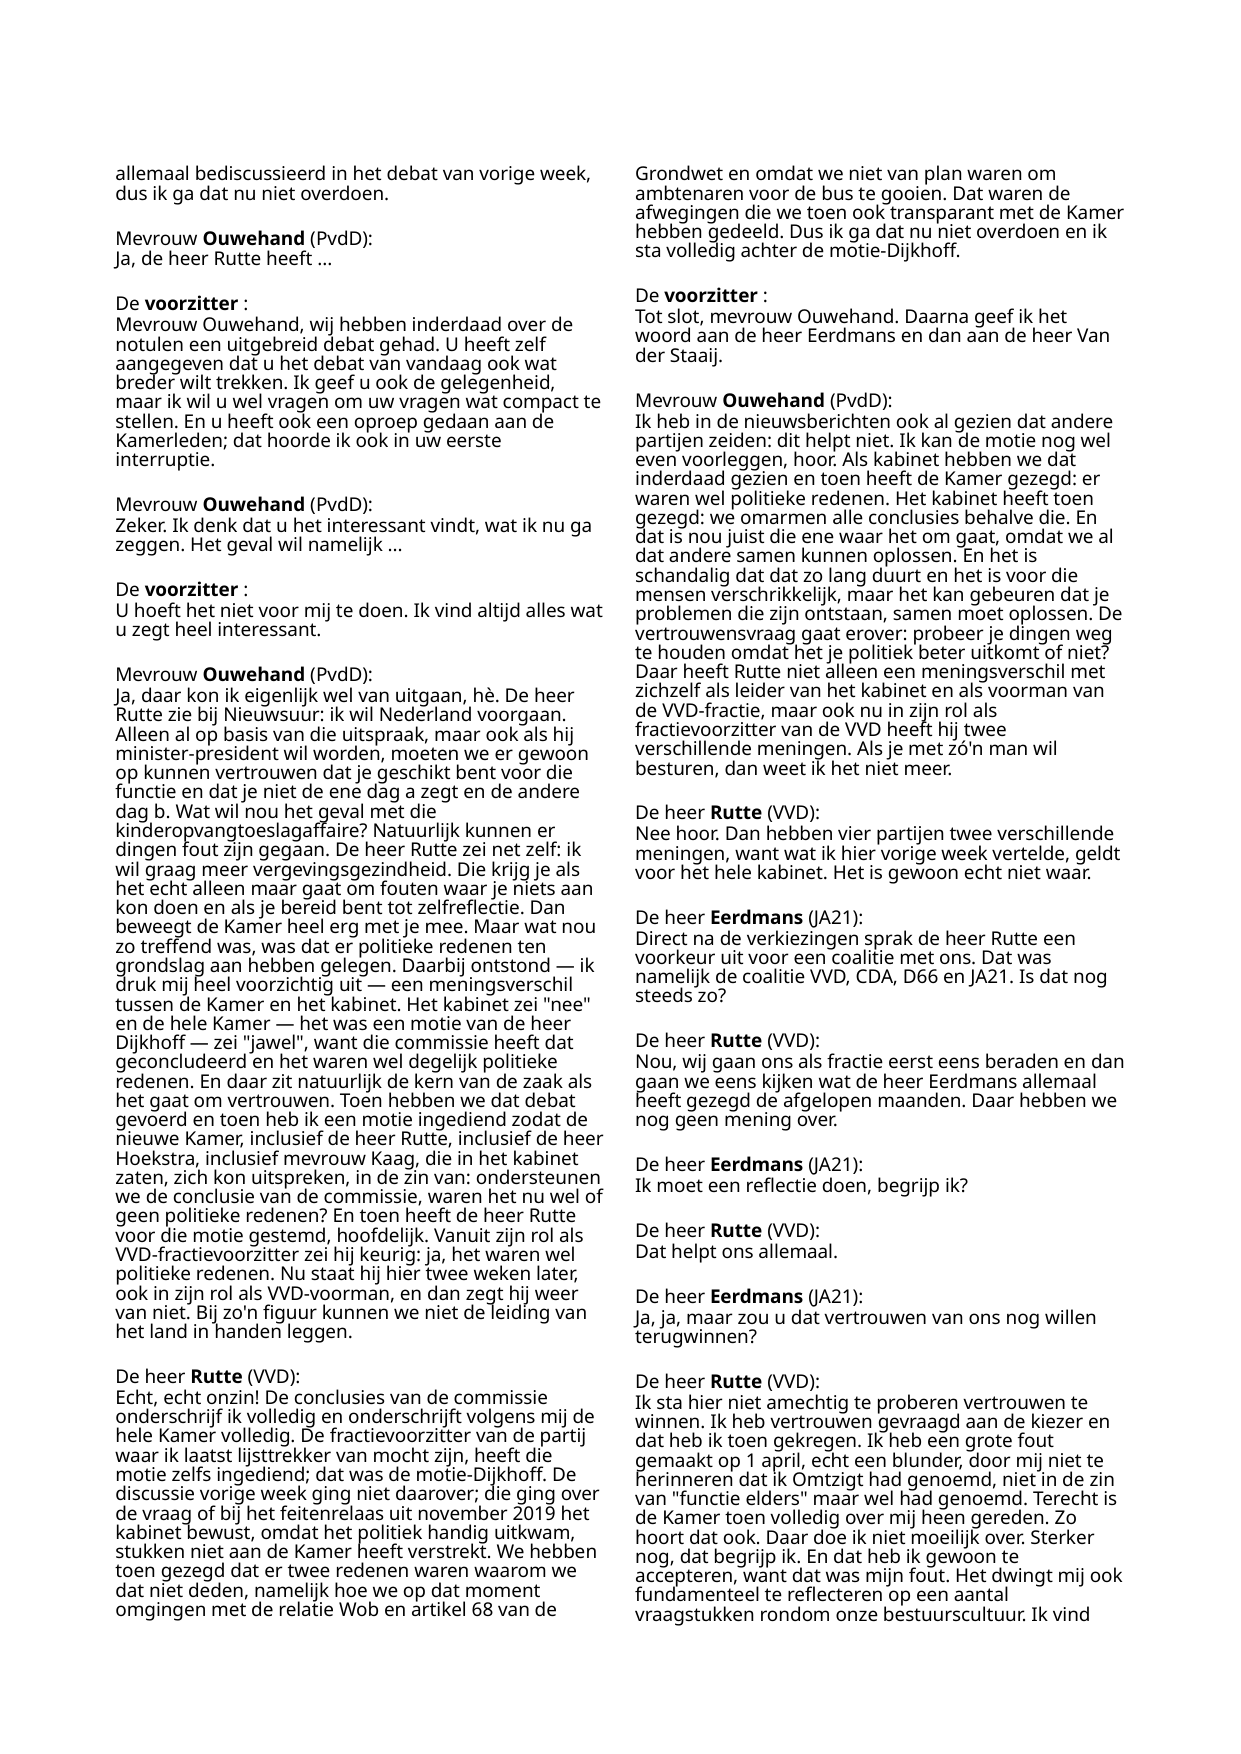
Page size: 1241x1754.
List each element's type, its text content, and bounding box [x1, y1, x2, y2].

text Dat helpt ons allemaal. [635, 1243, 1125, 1262]
text Ja, ja, maar zou u dat vertrouwen van ons nog willen terugwinnen? [635, 1309, 1125, 1347]
text allemaal bediscussieerd in het debat van vorige week, dus ik ga dat nu niet overdoen. [115, 165, 605, 204]
text Tot slot, mevrouw Ouwehand. Daarna geef ik het woord aan de heer Eerdmans en dan aan de heer Van der Staaij. [635, 308, 1125, 366]
text Mevrouw Ouwehand (PvdD): [115, 491, 605, 517]
text Ik sta hier niet amechtig te proberen vertrouwen te winnen. Ik heb vertrouwen gevraagd aan de kiezer en dat heb ik toen gekregen. Ik heb een grote fout gemaakt op 1 april, echt een blunder, door mij niet te herinneren dat ik Omtzigt had genoemd, niet in de zin van "functie elders" maar wel had genoemd. Terecht is de Kamer toen volledig over mij heen gereden. Zo hoort dat ook. Daar doe ik niet moeilijk over. Sterker nog, dat begrijp ik. En dat heb ik gewoon te accepteren, want dat was mijn fout. Het dwingt mij ook fundamenteel te reflecteren op een aantal vraagstukken rondom onze bestuurscultuur. Ik vind [635, 1394, 1125, 1625]
text Ja, daar kon ik eigenlijk wel van uitgaan, hè. De heer Rutte zie bij Nieuwsuur: ik wil Nederland voorgaan. Alleen al op basis van die uitspraak, maar ook als hij minister-president wil worden, moeten we er gewoon op kunnen vertrouwen dat je geschikt bent voor die functie en dat je niet de ene dag a zegt en de andere dag b. Wat wil nou het geval met die kinderopvangtoeslagaffaire? Natuurlijk kunnen er dingen fout zijn gegaan. De heer Rutte zei net zelf: ik wil graag meer vergevingsgezindheid. Die krijg je als het echt alleen maar gaat om fouten waar je niets aan kon doen en als je bereid bent tot zelfreflectie. Dan beweegt de Kamer heel erg met je mee. Maar wat nou zo treffend was, was dat er politieke redenen ten grondslag aan hebben gelegen. Daarbij ontstond — ik druk mij heel voorzichtig uit — een meningsverschil tussen de Kamer en het kabinet. Het kabinet zei "nee" en de hele Kamer — het was een motie van de heer Dijkhoff — zei "jawel", want die commissie heeft dat geconcludeerd en het waren wel degelijk politieke redenen. En daar zit natuurlijk de kern van de zaak als het gaat om vertrouwen. Toen hebben we dat debat gevoerd en toen heb ik een motie ingediend zodat de nieuwe Kamer, inclusief de heer Rutte, inclusief de heer Hoekstra, inclusief mevrouw Kaag, die in het kabinet zaten, zich kon uitspreken, in de zin van: ondersteunen we de conclusie van de commissie, waren het nu wel of geen politieke redenen? En toen heeft de heer Rutte voor die motie gestemd, hoofdelijk. Vanuit zijn rol als VVD-fractievoorzitter zei hij keurig: ja, het waren wel politieke redenen. Nu staat hij hier twee weken later, ook in zijn rol als VVD-voorman, en dan zegt hij weer van niet. Bij zo'n figuur kunnen we niet de leiding van het land in handen leggen. [115, 687, 605, 1342]
text Ik heb in de nieuwsberichten ook al gezien dat andere partijen zeiden: dit helpt niet. Ik kan de motie nog wel even voorleggen, hoor. Als kabinet hebben we dat inderdaad gezien en toen heeft de Kamer gezegd: er waren wel politieke redenen. Het kabinet heeft toen gezegd: we omarmen alle conclusies behalve die. En dat is nou juist die ene waar het om gaat, omdat we al dat andere samen kunnen oplossen. En het is schandalig dat dat zo lang duurt en het is voor die mensen verschrikkelijk, maar het kan gebeuren dat je problemen die zijn ontstaan, samen moet oplossen. De vertrouwensvraag gaat erover: probeer je dingen weg te houden omdat het je politiek beter uitkomt of niet? Daar heeft Rutte niet alleen een meningsverschil met zichzelf als leider van het kabinet en als voorman van de VVD-fractie, maar ook nu in zijn rol als fractievoorzitter van de VVD heeft hij twee verschillende meningen. Als je met zó'n man wil besturen, dan weet ik het niet meer. [635, 413, 1125, 779]
text Ja, de heer Rutte heeft ... [115, 250, 605, 270]
text Nou, wij gaan ons als fractie eerst eens beraden en dan gaan we eens kijken wat de heer Eerdmans allemaal heeft gezegd de afgelopen maanden. Daar hebben we nog geen mening over. [635, 1053, 1125, 1130]
text Direct na de verkiezingen sprak de heer Rutte een voorkeur uit voor een coalitie met ons. Dat was namelijk de coalitie VVD, CDA, D66 en JA21. Is dat nog steeds zo? [635, 930, 1125, 1007]
text De heer Eerdmans (JA21): [635, 1283, 1125, 1309]
text Zeker. Ik denk dat u het interessant vindt, wat ik nu ga zeggen. Het geval wil namelijk ... [115, 517, 605, 556]
text De heer Rutte (VVD): [635, 1368, 1125, 1394]
text Mevrouw Ouwehand, wij hebben inderdaad over de notulen een uitgebreid debat gehad. U heeft zelf aangegeven dat u het debat van vandaag ook wat breder wilt trekken. Ik geef u ook de gelegenheid, maar ik wil u wel vragen om uw vragen wat compact te stellen. En u heeft ook een oproep gedaan aan de Kamerleden; dat hoorde ik ook in uw eerste interruptie. [115, 316, 605, 470]
text Mevrouw Ouwehand (PvdD): [115, 661, 605, 687]
text De heer Rutte (VVD): [635, 1028, 1125, 1053]
text Mevrouw Ouwehand (PvdD): [115, 225, 605, 250]
text De heer Eerdmans (JA21): [635, 1151, 1125, 1177]
text De heer Rutte (VVD): [635, 799, 1125, 825]
text Ik moet een reflectie doen, begrijp ik? [635, 1177, 1125, 1196]
text Nee hoor. Dan hebben vier partijen twee verschillende meningen, want wat ik hier vorige week vertelde, geldt voor het hele kabinet. Het is gewoon echt niet waar. [635, 825, 1125, 883]
text Grondwet en omdat we niet van plan waren om ambtenaren voor de bus te gooien. Dat waren de afwegingen die we toen ook transparant met de Kamer hebben gedeeld. Dus ik ga dat nu niet overdoen en ik sta volledig achter de motie-Dijkhoff. [635, 165, 1125, 262]
text De voorzitter : [115, 576, 605, 602]
text De heer Eerdmans (JA21): [635, 904, 1125, 930]
text De voorzitter : [635, 282, 1125, 308]
text De heer Rutte (VVD): [635, 1217, 1125, 1243]
text Mevrouw Ouwehand (PvdD): [635, 387, 1125, 413]
text De voorzitter : [115, 291, 605, 316]
text De heer Rutte (VVD): [115, 1363, 605, 1389]
text U hoeft het niet voor mij te doen. Ik vind altijd alles wat u zegt heel interessant. [115, 602, 605, 641]
text Echt, echt onzin! De conclusies van de commissie onderschrijf ik volledig en onderschrijft volgens mij de hele Kamer volledig. De fractievoorzitter van de partij waar ik laatst lijsttrekker van mocht zijn, heeft die motie zelfs ingediend; dat was de motie-Dijkhoff. De discussie vorige week ging niet daarover; die ging over de vraag of bij het feitenrelaas uit november 2019 het kabinet bewust, omdat het politiek handig uitkwam, stukken niet aan de Kamer heeft verstrekt. We hebben toen gezegd dat er twee redenen waren waarom we dat niet deden, namelijk hoe we op dat moment omgingen met de relatie Wob en artikel 68 van de [115, 1389, 605, 1620]
